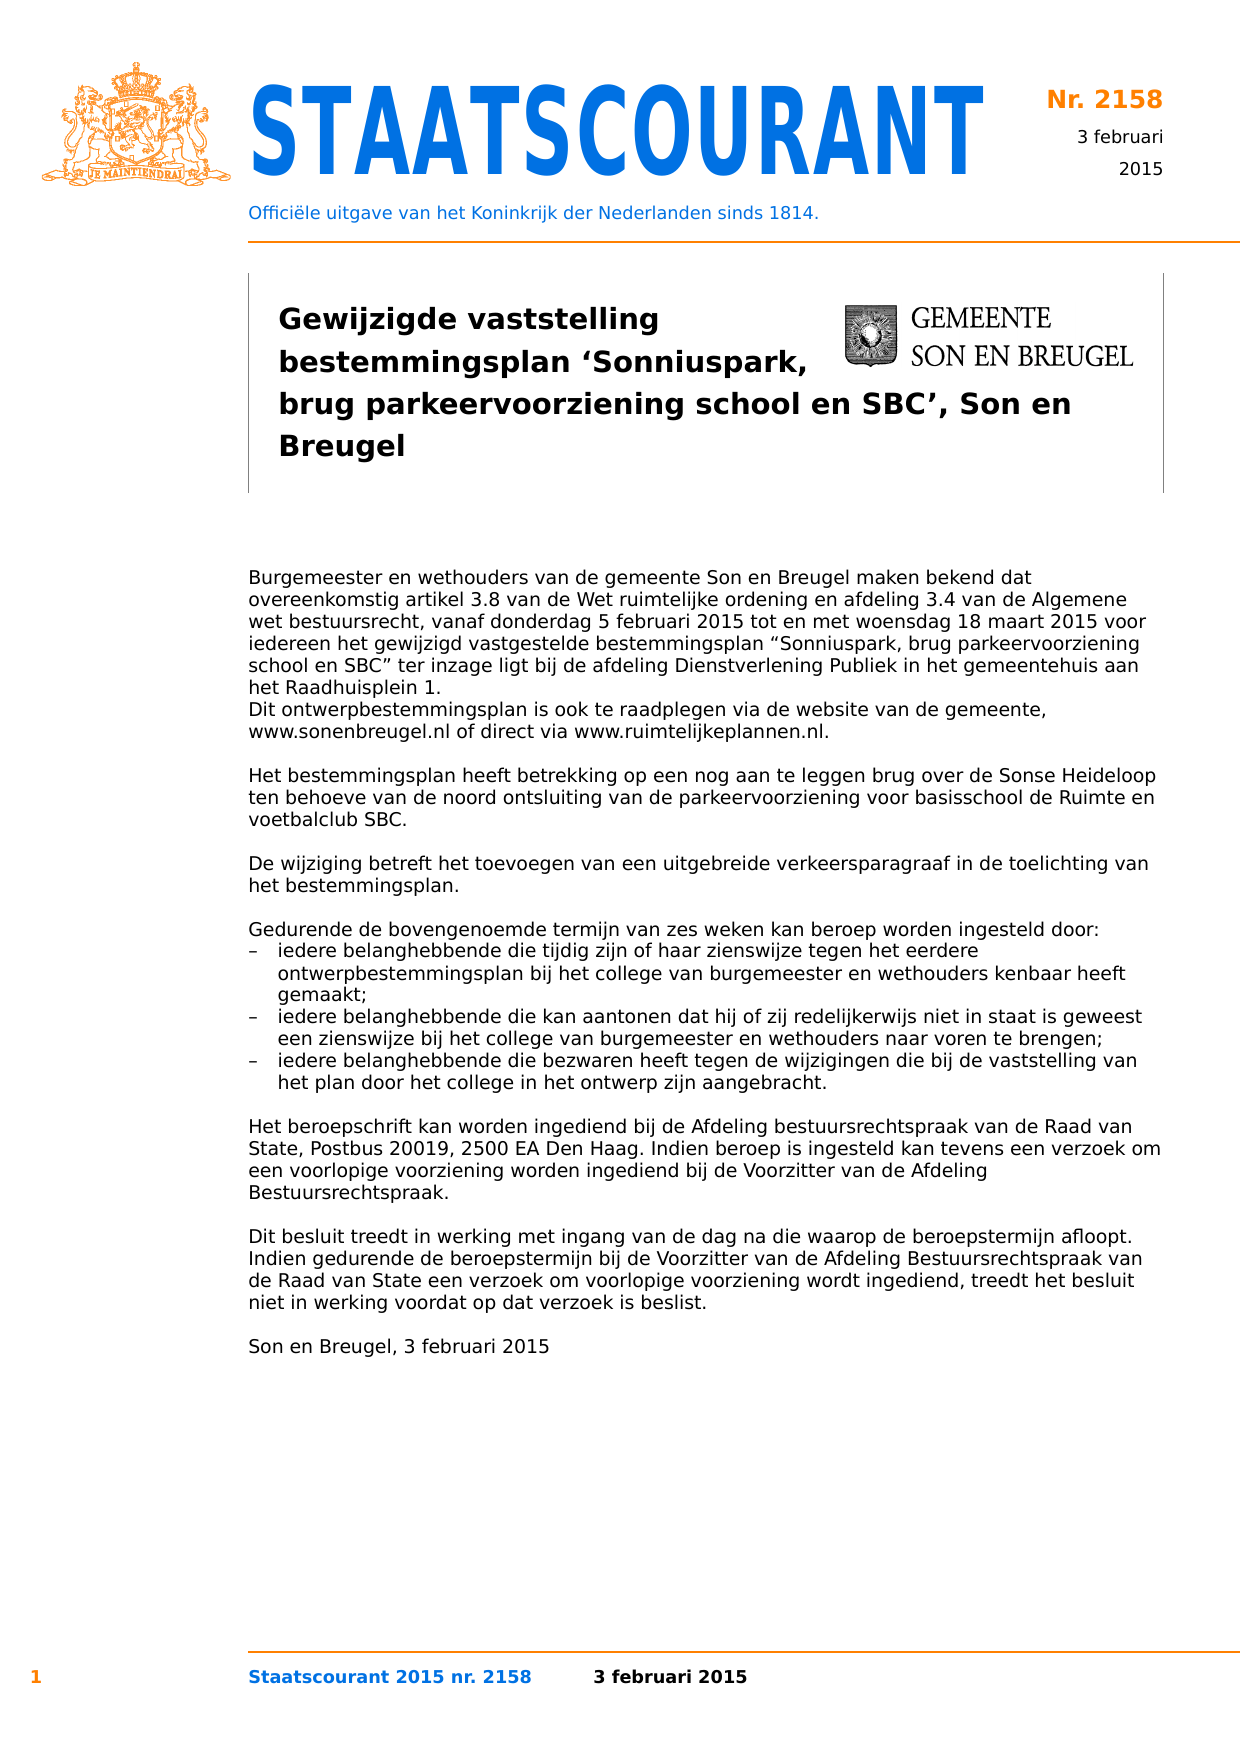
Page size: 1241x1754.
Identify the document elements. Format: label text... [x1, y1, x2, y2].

text Dit besluit treedt in werking met ingang van de dag na die waarop de beroepstermijn afloopt. Indien gedurende de beroepstermijn bij de Voorzitter van de Afdeling Bestuursrechtspraak van de Raad van State een verzoek om voorlopige voorziening wordt ingediend, treedt het besluit niet in werking voordat op dat verzoek is beslist. [248, 1226, 1163, 1314]
text Het bestemmingsplan heeft betrekking op een nog aan te leggen brug over de Sonse Heideloop ten behoeve van de noord ontsluiting van de parkeervoorziening voor basisschool de Ruimte en voetbalclub SBC. [248, 765, 1163, 831]
text – iedere belanghebbende die kan aantonen dat hij of zij redelijkerwijs niet in staat is geweest een zienswijze bij het college van burgemeester en wethouders naar voren te brengen; [248, 1006, 1163, 1050]
text Gedurende de bovengenoemde termijn van zes weken kan beroep worden ingesteld door: [248, 918, 1163, 940]
text – iedere belanghebbende die tijdig zijn of haar zienswijze tegen het eerdere ontwerpbestemmingsplan bij het college van burgemeester en wethouders kenbaar heeft gemaakt; [248, 940, 1163, 1006]
text Son en Breugel, 3 februari 2015 [248, 1336, 1163, 1358]
table_header STAATSCOURANT [248, 62, 998, 203]
text Het beroepschrift kan worden ingediend bij de Afdeling bestuursrechtspraak van de Raad van State, Postbus 20019, 2500 EA Den Haag. Indien beroep is ingesteld kan tevens een verzoek om een voorlopige voorziening worden ingediend bij de Voorzitter van de Afdeling Bestuursrechtspraak. [248, 1116, 1163, 1204]
table_header Nr. 2158 [998, 62, 1240, 121]
table_cell 3 februari [998, 121, 1240, 153]
text – iedere belanghebbende die bezwaren heeft tegen de wijzigingen die bij de vaststelling van het plan door het college in het ontwerp zijn aangebracht. [248, 1050, 1163, 1094]
table_cell 2015 [998, 153, 1240, 203]
subtitle Gewijzigde vaststelling bestemmingsplan ‘Sonniuspark, brug parkeervoorziening school en SBC’, Son en Breugel [249, 273, 1163, 493]
table_header [25, 62, 248, 241]
picture [41, 62, 231, 186]
text De wijziging betreft het toevoegen van een uitgebreide verkeersparagraaf in de toelichting van het bestemmingsplan. [248, 853, 1163, 897]
text Burgemeester en wethouders van de gemeente Son en Breugel maken bekend dat overeenkomstig artikel 3.8 van de Wet ruimtelijke ordening en afdeling 3.4 van de Algemene wet bestuursrecht, vanaf donderdag 5 februari 2015 tot en met woensdag 18 maart 2015 voor iedereen het gewijzigd vastgestelde bestemmingsplan “Sonniuspark, brug parkeervoorziening school en SBC” ter inzage ligt bij de afdeling Dienstverlening Publiek in het gemeentehuis aan het Raadhuisplein 1. [248, 567, 1163, 699]
table_cell Officiële uitgave van het Koninkrijk der Nederlanden sinds 1814. [248, 203, 1240, 241]
picture [844, 302, 1134, 368]
text Dit ontwerpbestemmingsplan is ook te raadplegen via de website van de gemeente, www.sonenbreugel.nl of direct via www.ruimtelijkeplannen.nl. [248, 699, 1163, 743]
